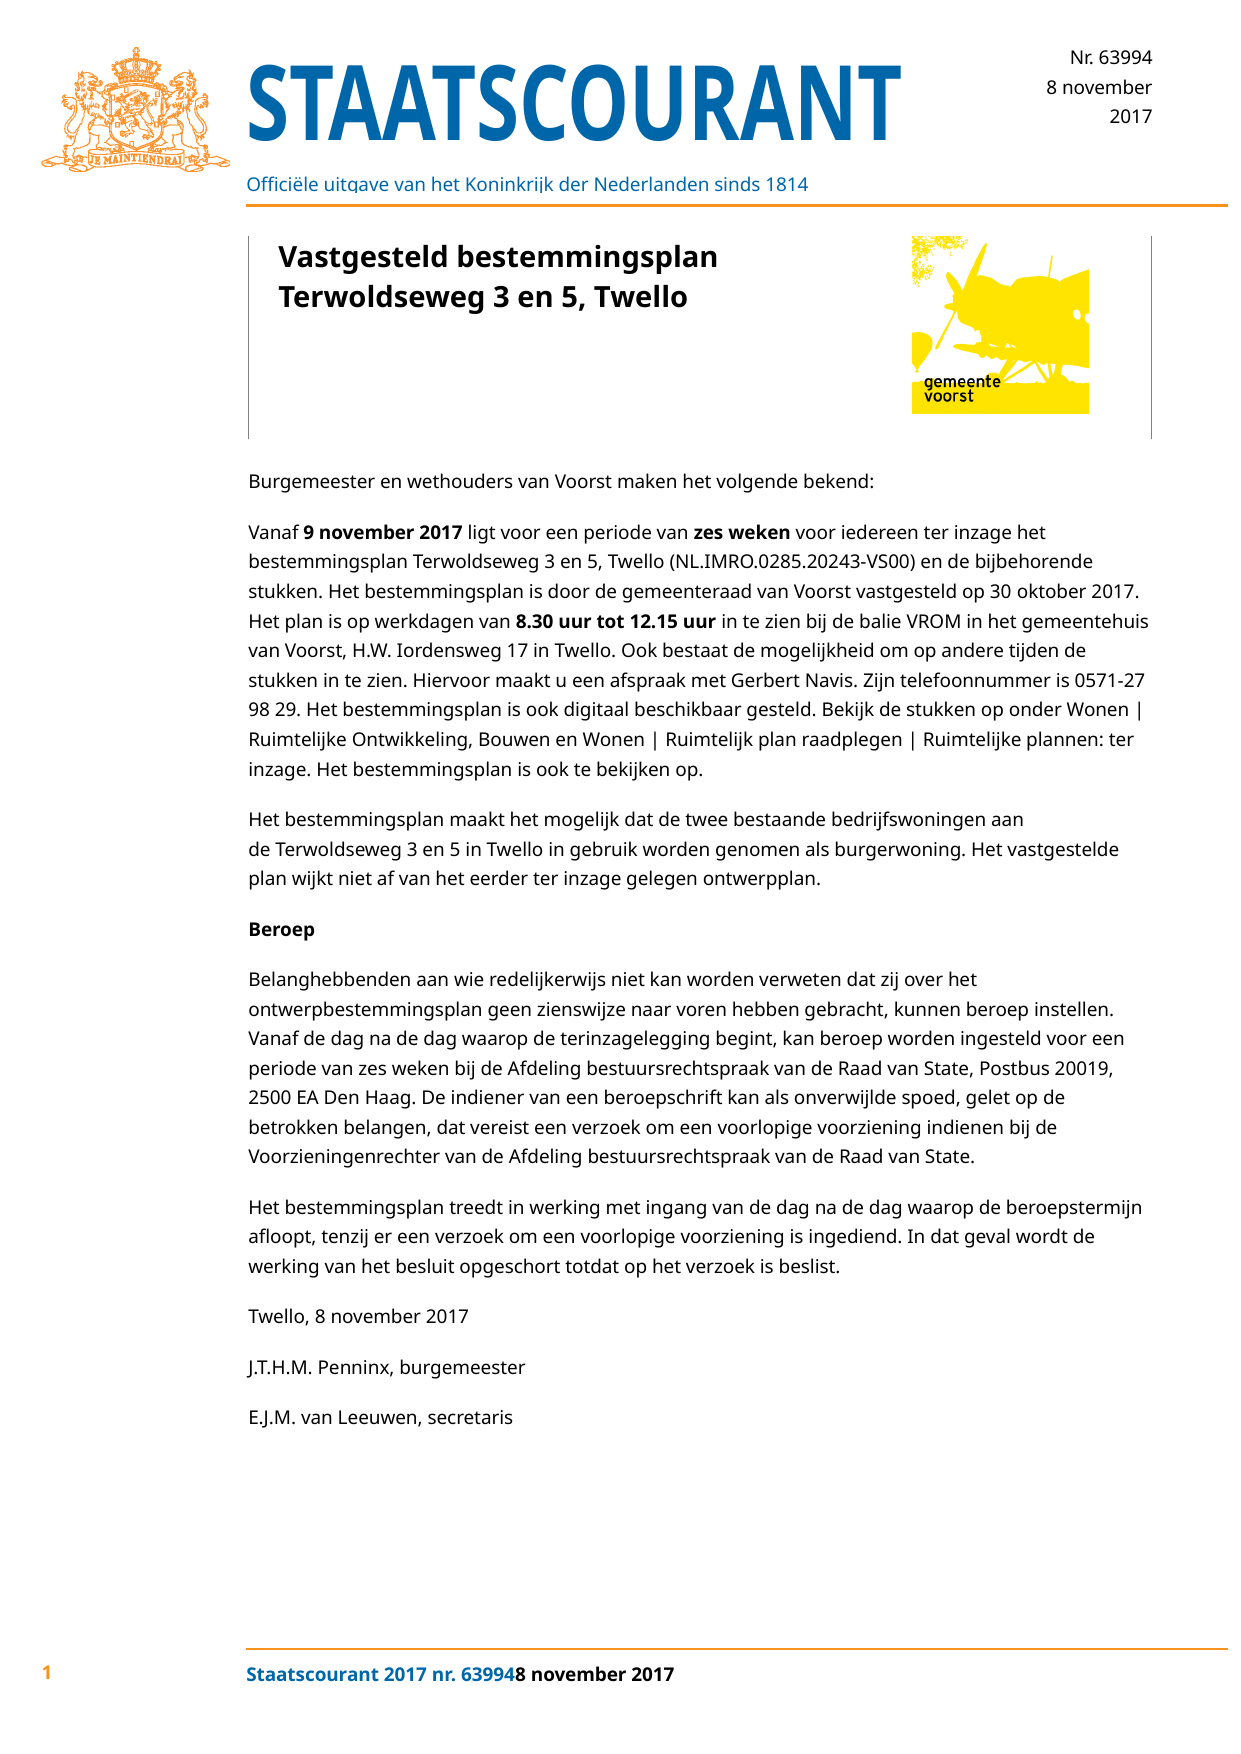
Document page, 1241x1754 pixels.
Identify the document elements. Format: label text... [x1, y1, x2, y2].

table_header [1090, 236, 1151, 413]
text E.J.M. van Leeuwen, secretaris [248, 1404, 1152, 1430]
picture [912, 236, 1090, 414]
text Belanghebbenden aan wie redelijkerwijs niet kan worden verweten dat zij over het ontwerpbestemmingsplan geen zienswijze naar voren hebben gebracht, kunnen beroep instellen. Vanaf de dag na de dag waarop de terinzagelegging begint, kan beroep worden ingesteld voor een periode van zes weken bij de Afdeling bestuursrechtspraak van de Raad van State, Postbus 20019, 2500 EA Den Haag. De indiener van een beroepschrift kan als onverwijlde spoed, gelet op de betrokken belangen, dat vereist een verzoek om een voorlopige voorziening indienen bij de Voorzieningenrechter van de Afdeling bestuursrechtspraak van de Raad van State. [248, 966, 1152, 1169]
text Het bestemmingsplan maakt het mogelijk dat de twee bestaande bedrijfswoningen aan de Terwoldseweg 3 en 5 in Twello in gebruik worden genomen als burgerwoning. Het vastgestelde plan wijkt niet af van het eerder ter inzage gelegen ontwerpplan. [248, 806, 1152, 891]
table_header Vastgesteld bestemmingsplan Terwoldseweg 3 en 5, Twello [249, 236, 850, 439]
text Het bestemmingsplan treedt in werking met ingang van de dag na de dag waarop de beroepstermijn afloopt, tenzij er een verzoek om een voorlopige voorziening is ingediend. In dat geval wordt de werking van het besluit opgeschort totdat op het verzoek is beslist. [248, 1194, 1152, 1279]
text Burgemeester en wethouders van Voorst maken het volgende bekend: [248, 469, 1152, 494]
text Vanaf 9 november 2017 ligt voor een periode van zes weken voor iedereen ter inzage het bestemmingsplan Terwoldseweg 3 en 5, Twello (NL.IMRO.0285.20243-VS00) en de bijbehorende stukken. Het bestemmingsplan is door de gemeenteraad van Voorst vastgesteld op 30 oktober 2017. Het plan is op werkdagen van 8.30 uur tot 12.15 uur in te zien bij de balie VROM in het gemeentehuis van Voorst, H.W. Iordensweg 17 in Twello. Ook bestaat de mogelijkheid om op andere tijden de stukken in te zien. Hiervoor maakt u een afspraak met Gerbert Navis. Zijn telefoonnummer is 0571-27 98 29. Het bestemmingsplan is ook digitaal beschikbaar gesteld. Bekijk de stukken op onder Wonen | Ruimtelijke Ontwikkeling, Bouwen en Wonen | Ruimtelijk plan raadplegen | Ruimtelijke plannen: ter inzage. Het bestemmingsplan is ook te bekijken op. [248, 519, 1152, 781]
table_header [850, 236, 912, 413]
text Beroep [248, 916, 1152, 941]
picture [41, 47, 231, 172]
table_header [850, 414, 1151, 439]
text J.T.H.M. Penninx, burgemeester [248, 1354, 1152, 1380]
text Twello, 8 november 2017 [248, 1304, 1152, 1329]
